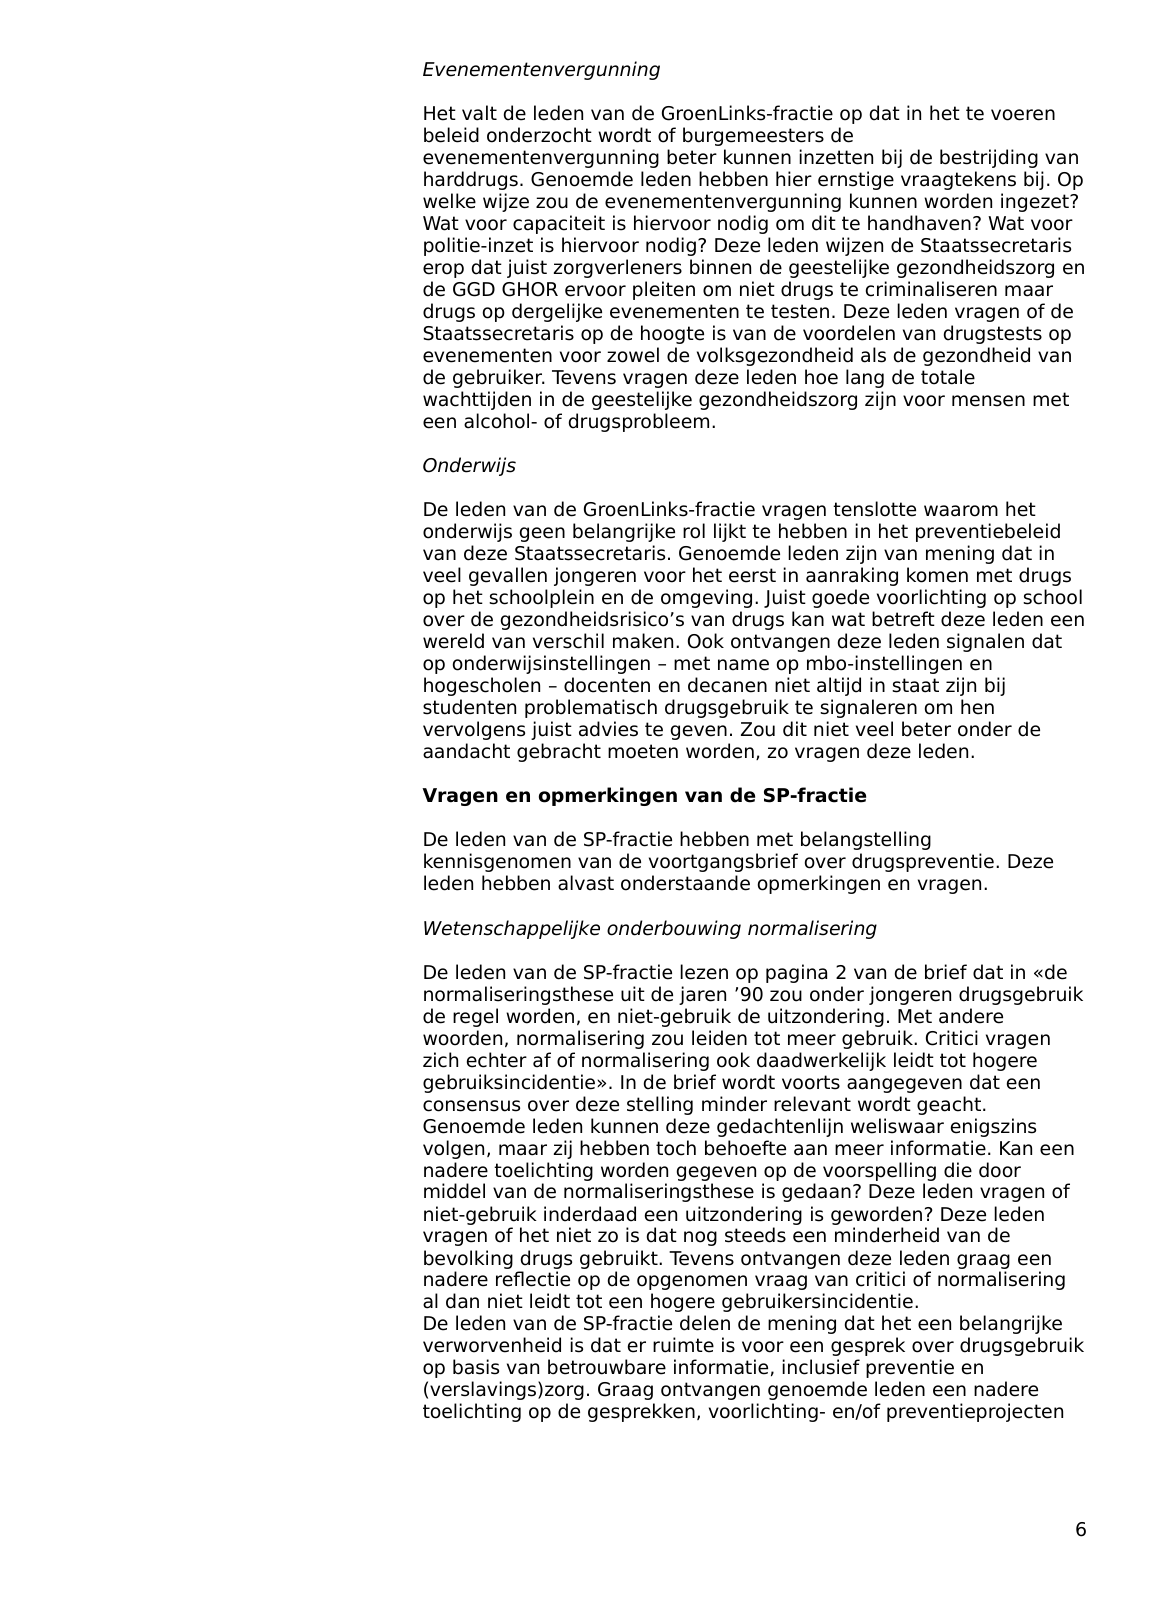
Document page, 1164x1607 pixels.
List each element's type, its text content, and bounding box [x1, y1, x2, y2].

text De leden van de SP-fractie hebben met belangstelling kennisgenomen van de voortgangsbrief over drugspreventie. Deze leden hebben alvast onderstaande opmerkingen en vragen. [422, 829, 1087, 895]
subtitle Evenementenvergunning [422, 59, 1087, 81]
text De leden van de GroenLinks-fractie vragen tenslotte waarom het onderwijs geen belangrijke rol lijkt te hebben in het preventiebeleid van deze Staatssecretaris. Genoemde leden zijn van mening dat in veel gevallen jongeren voor het eerst in aanraking komen met drugs op het schoolplein en de omgeving. Juist goede voorlichting op school over de gezondheidsrisico’s van drugs kan wat betreft deze leden een wereld van verschil maken. Ook ontvangen deze leden signalen dat op onderwijsinstellingen – met name op mbo-instellingen en hogescholen – docenten en decanen niet altijd in staat zijn bij studenten problematisch drugsgebruik te signaleren om hen vervolgens juist advies te geven. Zou dit niet veel beter onder de aandacht gebracht moeten worden, zo vragen deze leden. [422, 499, 1087, 763]
text De leden van de SP-fractie delen de mening dat het een belangrijke verworvenheid is dat er ruimte is voor een gesprek over drugsgebruik op basis van betrouwbare informatie, inclusief preventie en (verslavings)zorg. Graag ontvangen genoemde leden een nadere toelichting op de gesprekken, voorlichting- en/of preventieprojecten [422, 1313, 1087, 1423]
text De leden van de SP-fractie lezen op pagina 2 van de brief dat in «de normaliseringsthese uit de jaren ’90 zou onder jongeren drugsgebruik de regel worden, en niet-gebruik de uitzondering. Met andere woorden, normalisering zou leiden tot meer gebruik. Critici vragen zich echter af of normalisering ook daadwerkelijk leidt tot hogere gebruiksincidentie». In de brief wordt voorts aangegeven dat een consensus over deze stelling minder relevant wordt geacht. Genoemde leden kunnen deze gedachtenlijn weliswaar enigszins volgen, maar zij hebben toch behoefte aan meer informatie. Kan een nadere toelichting worden gegeven op de voorspelling die door middel van de normaliseringsthese is gedaan? Deze leden vragen of niet-gebruik inderdaad een uitzondering is geworden? Deze leden vragen of het niet zo is dat nog steeds een minderheid van de bevolking drugs gebruikt. Tevens ontvangen deze leden graag een nadere reflectie op de opgenomen vraag van critici of normalisering al dan niet leidt tot een hogere gebruikersincidentie. [422, 962, 1087, 1313]
subtitle Vragen en opmerkingen van de SP-fractie [422, 785, 1087, 807]
subtitle Onderwijs [422, 455, 1087, 477]
subtitle Wetenschappelijke onderbouwing normalisering [422, 917, 1087, 939]
text Het valt de leden van de GroenLinks-fractie op dat in het te voeren beleid onderzocht wordt of burgemeesters de evenementenvergunning beter kunnen inzetten bij de bestrijding van harddrugs. Genoemde leden hebben hier ernstige vraagtekens bij. Op welke wijze zou de evenementenvergunning kunnen worden ingezet? Wat voor capaciteit is hiervoor nodig om dit te handhaven? Wat voor politie-inzet is hiervoor nodig? Deze leden wijzen de Staatssecretaris erop dat juist zorgverleners binnen de geestelijke gezondheidszorg en de GGD GHOR ervoor pleiten om niet drugs te criminaliseren maar drugs op dergelijke evenementen te testen. Deze leden vragen of de Staatssecretaris op de hoogte is van de voordelen van drugstests op evenementen voor zowel de volksgezondheid als de gezondheid van de gebruiker. Tevens vragen deze leden hoe lang de totale wachttijden in de geestelijke gezondheidszorg zijn voor mensen met een alcohol- of drugsprobleem. [422, 103, 1087, 433]
